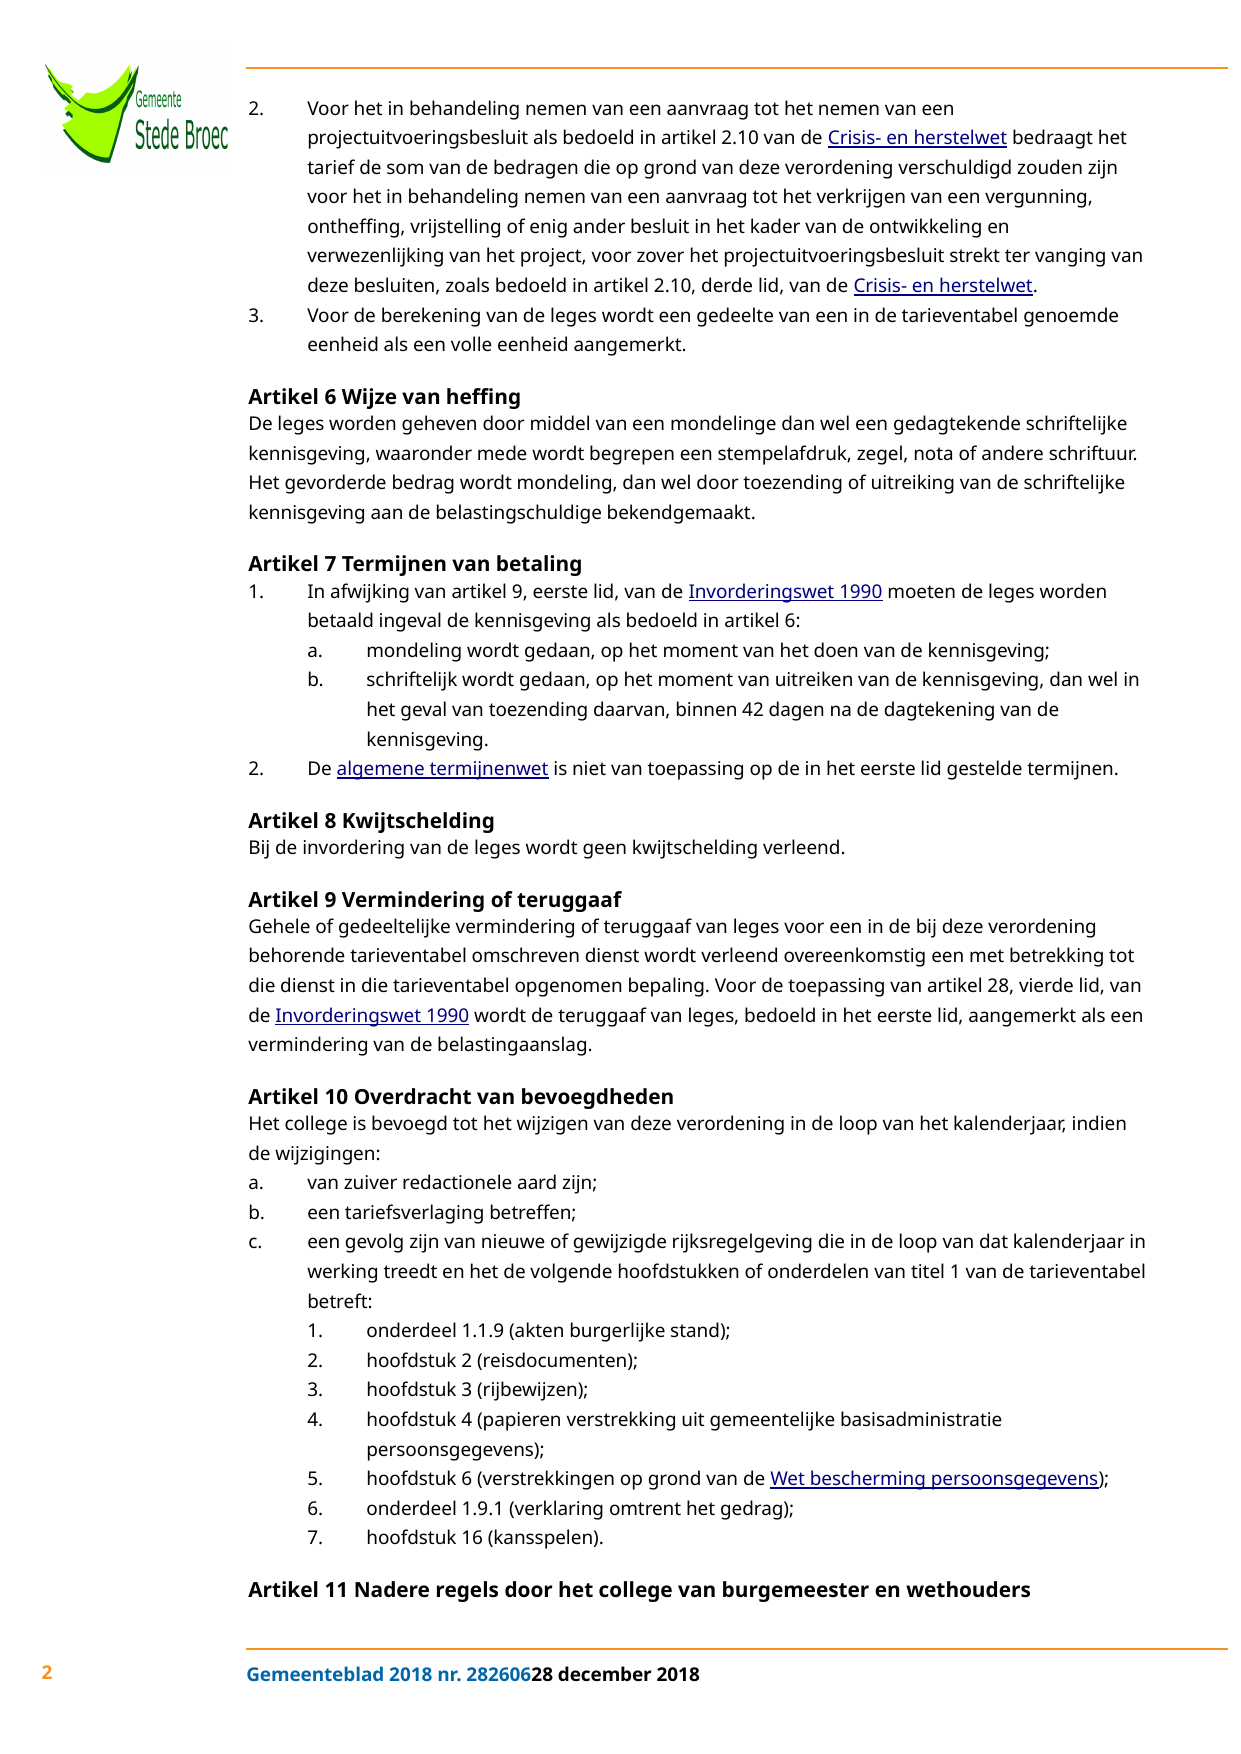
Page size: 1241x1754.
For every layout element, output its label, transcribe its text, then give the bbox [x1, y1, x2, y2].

text Het college is bevoegd tot het wijzigen van deze verordening in de loop van het kalenderjaar, indien de wijzigingen: [248, 1110, 1152, 1166]
text De leges worden geheven door middel van een mondelinge dan wel een gedagtekende schriftelijke kennisgeving, waaronder mede wordt begrepen een stempelafdruk, zegel, nota of andere schriftuur. Het gevorderde bedrag wordt mondeling, dan wel door toezending of uitreiking van de schriftelijke kennisgeving aan de belastingschuldige bekendgemaakt. [248, 410, 1152, 525]
text Artikel 6 Wijze van heffing [248, 382, 1152, 410]
list hoofdstuk 6 (verstrekkingen op grond van de Wet bescherming persoonsgegevens); [307, 1465, 1152, 1491]
picture [41, 47, 231, 172]
text Gehele of gedeeltelijke vermindering of teruggaaf van leges voor een in de bij deze verordening behorende tarieventabel omschreven dienst wordt verleend overeenkomstig een met betrekking tot die dienst in die tarieventabel opgenomen bepaling. Voor de toepassing van artikel 28, vierde lid, van de Invorderingswet 1990 wordt de teruggaaf van leges, bedoeld in het eerste lid, aangemerkt als een vermindering van de belastingaanslag. [248, 913, 1152, 1057]
list hoofdstuk 2 (reisdocumenten); [307, 1347, 1152, 1373]
list hoofdstuk 3 (rijbewijzen); [307, 1377, 1152, 1402]
text Artikel 10 Overdracht van bevoegdheden [248, 1082, 1152, 1110]
list Voor het in behandeling nemen van een aanvraag tot het nemen van een projectuitvoeringsbesluit als bedoeld in artikel 2.10 van de Crisis- en herstelwet bedraagt het tarief de som van de bedragen die op grond van deze verordening verschuldigd zouden zijn voor het in behandeling nemen van een aanvraag tot het verkrijgen van een vergunning, ontheffing, vrijstelling of enig ander besluit in het kader van de ontwikkeling en verwezenlijking van het project, voor zover het projectuitvoeringsbesluit strekt ter vanging van deze besluiten, zoals bedoeld in artikel 2.10, derde lid, van de Crisis- en herstelwet. [248, 95, 1152, 298]
list hoofdstuk 4 (papieren verstrekking uit gemeentelijke basisadministratie persoonsgegevens); [307, 1406, 1152, 1461]
list schriftelijk wordt gedaan, op het moment van uitreiken van de kennisgeving, dan wel in het geval van toezending daarvan, binnen 42 dagen na de dagtekening van de kennisgeving. [307, 667, 1152, 752]
list mondeling wordt gedaan, op het moment van het doen van de kennisgeving; [307, 637, 1152, 663]
text Artikel 9 Vermindering of teruggaaf [248, 885, 1152, 913]
text Artikel 7 Termijnen van betaling [248, 549, 1152, 578]
text Artikel 11 Nadere regels door het college van burgemeester en wethouders [248, 1575, 1152, 1603]
list Voor de berekening van de leges wordt een gedeelte van een in de tarieventabel genoemde eenheid als een volle eenheid aangemerkt. [248, 302, 1152, 357]
list In afwijking van artikel 9, eerste lid, van de Invorderingswet 1990 moeten de leges worden betaald ingeval de kennisgeving als bedoeld in artikel 6: [248, 578, 1152, 633]
list een tariefsverlaging betreffen; [248, 1199, 1152, 1225]
list een gevolg zijn van nieuwe of gewijzigde rijksregelgeving die in de loop van dat kalenderjaar in werking treedt en het de volgende hoofdstukken of onderdelen van titel 1 van de tarieventabel betreft: [248, 1229, 1152, 1313]
text Artikel 8 Kwijtschelding [248, 806, 1152, 834]
list hoofdstuk 16 (kansspelen). [307, 1524, 1152, 1550]
text Bij de invordering van de leges wordt geen kwijtschelding verleend. [248, 834, 1152, 860]
list onderdeel 1.9.1 (verklaring omtrent het gedrag); [307, 1495, 1152, 1521]
list van zuiver redactionele aard zijn; [248, 1169, 1152, 1195]
list onderdeel 1.1.9 (akten burgerlijke stand); [307, 1317, 1152, 1343]
list De algemene termijnenwet is niet van toepassing op de in het eerste lid gestelde termijnen. [248, 755, 1152, 781]
